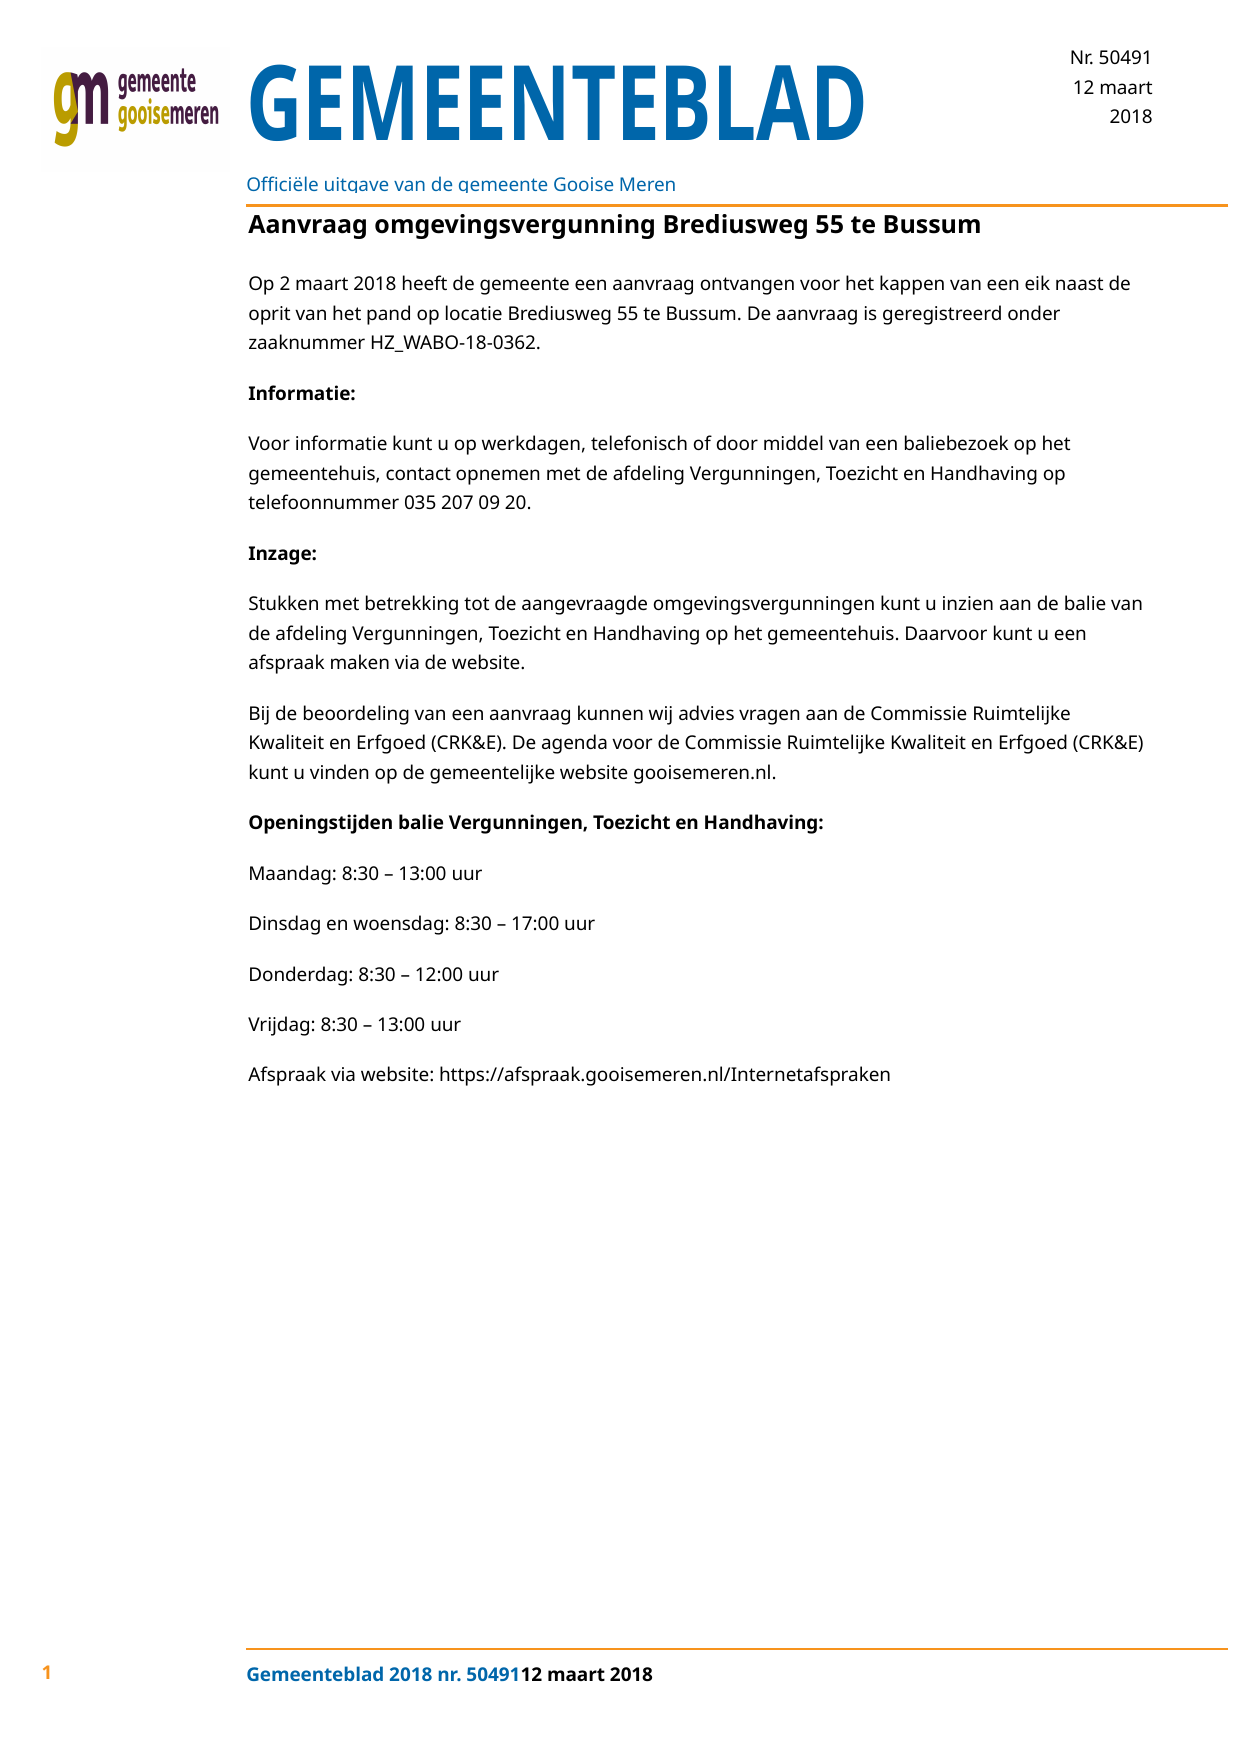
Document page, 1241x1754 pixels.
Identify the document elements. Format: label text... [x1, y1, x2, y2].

text Donderdag: 8:30 – 12:00 uur [248, 961, 1152, 986]
picture [41, 47, 231, 172]
text Informatie: [248, 380, 1152, 406]
text Inzage: [248, 540, 1152, 566]
text Voor informatie kunt u op werkdagen, telefonisch of door middel van een baliebezoek op het gemeentehuis, contact opnemen met de afdeling Vergunningen, Toezicht en Handhaving op telefoonnummer 035 207 09 20. [248, 430, 1152, 515]
text Afspraak via website: https://afspraak.gooisemeren.nl/Internetafspraken [248, 1062, 1152, 1087]
text Openingstijden balie Vergunningen, Toezicht en Handhaving: [248, 809, 1152, 835]
text Maandag: 8:30 – 13:00 uur [248, 860, 1152, 886]
text Dinsdag en woensdag: 8:30 – 17:00 uur [248, 910, 1152, 936]
text Op 2 maart 2018 heeft de gemeente een aanvraag ontvangen voor het kappen van een eik naast de oprit van het pand op locatie Brediusweg 55 te Bussum. De aanvraag is geregistreerd onder zaaknummer HZ_WABO-18-0362. [248, 270, 1152, 355]
text Bij de beoordeling van een aanvraag kunnen wij advies vragen aan de Commissie Ruimtelijke Kwaliteit en Erfgoed (CRK&E). De agenda voor de Commissie Ruimtelijke Kwaliteit en Erfgoed (CRK&E) kunt u vinden op de gemeentelijke website gooisemeren.nl. [248, 700, 1152, 785]
text Vrijdag: 8:30 – 13:00 uur [248, 1011, 1152, 1037]
text Stukken met betrekking tot de aangevraagde omgevingsvergunningen kunt u inzien aan de balie van de afdeling Vergunningen, Toezicht en Handhaving op het gemeentehuis. Daarvoor kunt u een afspraak maken via de website. [248, 590, 1152, 675]
text Aanvraag omgevingsvergunning Brediusweg 55 te Bussum [248, 207, 1152, 241]
